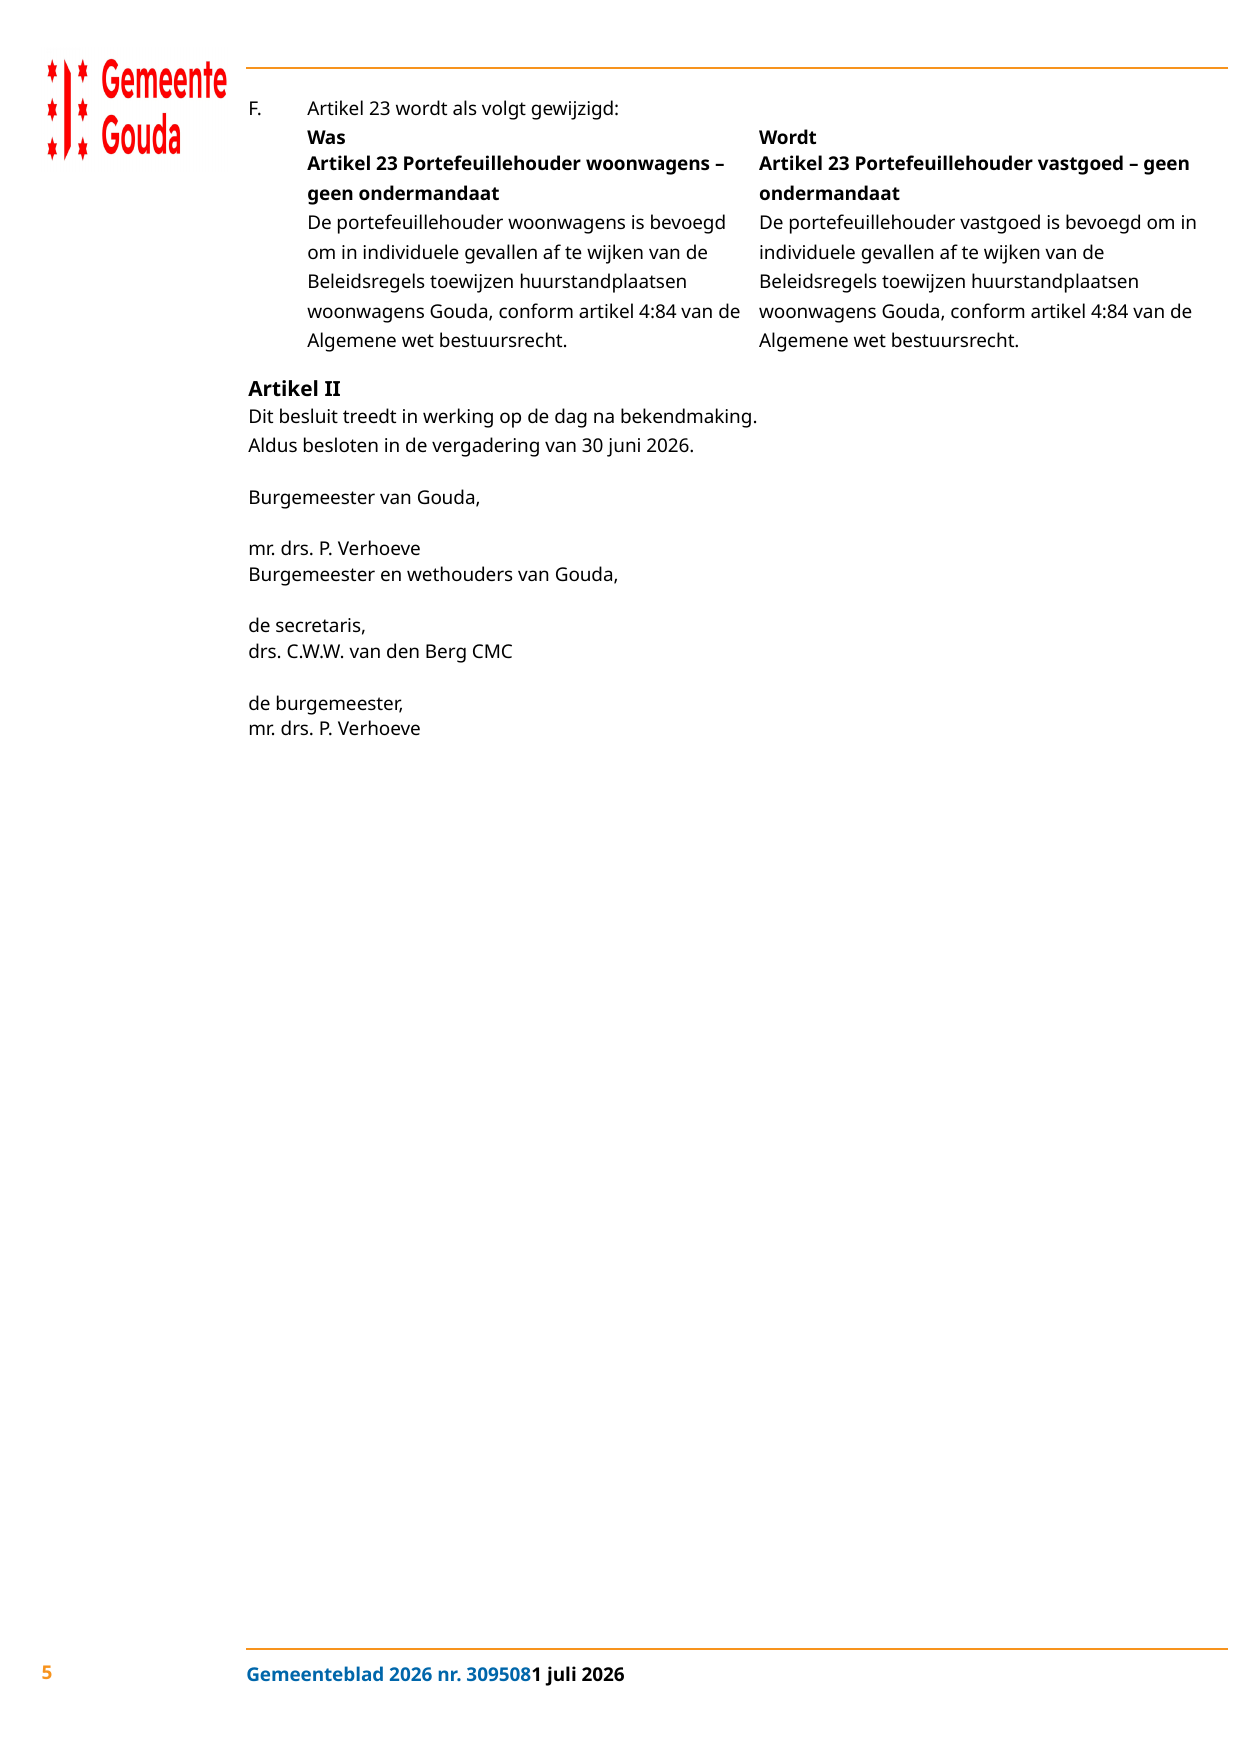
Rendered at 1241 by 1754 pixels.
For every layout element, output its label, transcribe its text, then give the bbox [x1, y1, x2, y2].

text mr. drs. P. Verhoeve [248, 715, 1152, 741]
text mr. drs. P. Verhoeve [248, 535, 1152, 561]
table_header Was [307, 125, 759, 150]
list Artikel 23 wordt als volgt gewijzigd: [248, 95, 1152, 121]
text Dit besluit treedt in werking op de dag na bekendmaking. [248, 403, 1152, 428]
text drs. C.W.W. van den Berg CMC [248, 638, 1152, 664]
text de burgemeester, [248, 690, 1152, 715]
text Burgemeester van Gouda, [248, 484, 1152, 509]
text de secretaris, [248, 612, 1152, 638]
text Artikel II [248, 374, 1152, 403]
picture [41, 47, 231, 172]
table_header Wordt [759, 125, 1211, 150]
text Aldus besloten in de vergadering van 30 juni 2026. [248, 432, 1152, 458]
table_cell Artikel 23 Portefeuillehouder woonwagens – geen ondermandaat De portefeuillehouder woonwagens is bevoegd om in individuele gevallen af te wijken van de Beleidsregels toewijzen huurstandplaatsen woonwagens Gouda, conform artikel 4:84 van de Algemene wet bestuursrecht. [307, 150, 759, 353]
text Burgemeester en wethouders van Gouda, [248, 561, 1152, 587]
table_cell Artikel 23 Portefeuillehouder vastgoed – geen ondermandaat De portefeuillehouder vastgoed is bevoegd om in individuele gevallen af te wijken van de Beleidsregels toewijzen huurstandplaatsen woonwagens Gouda, conform artikel 4:84 van de Algemene wet bestuursrecht. [759, 150, 1211, 353]
